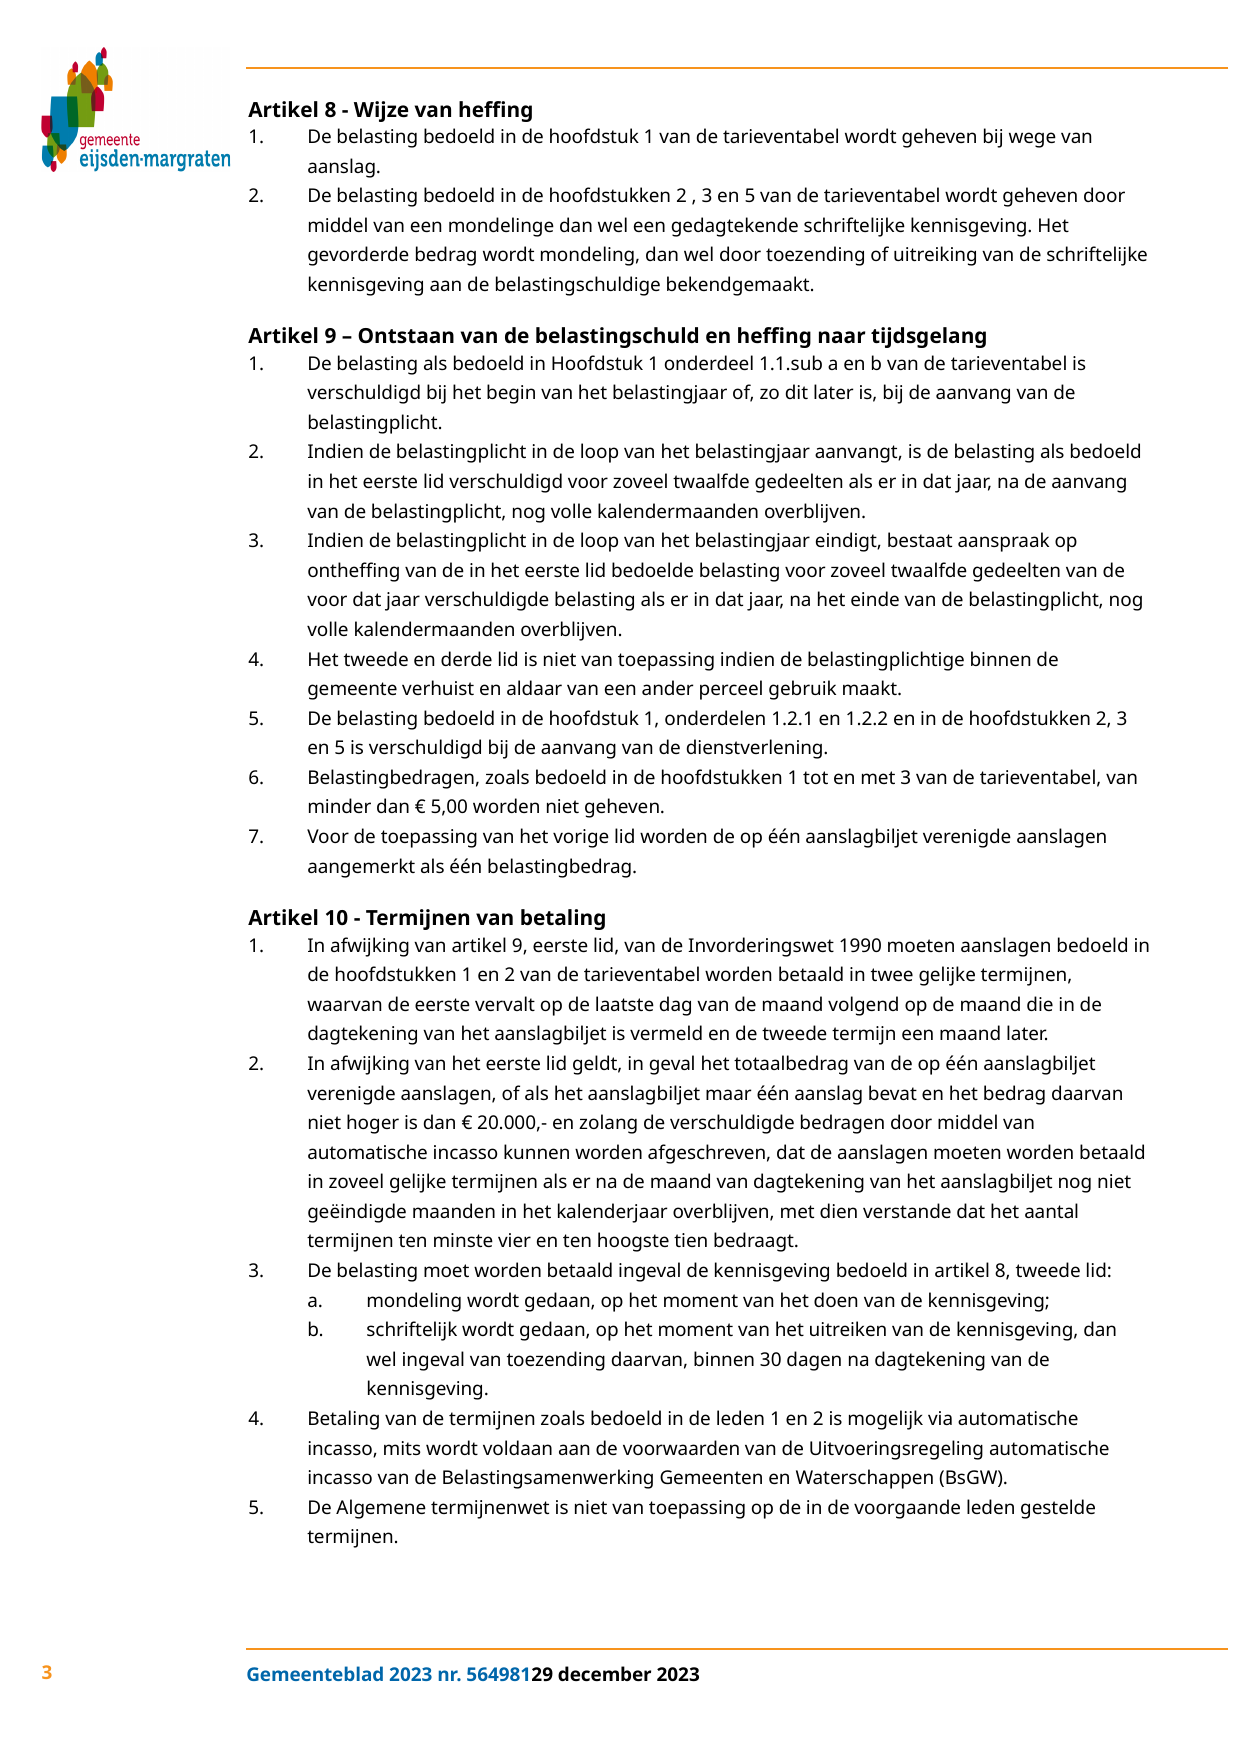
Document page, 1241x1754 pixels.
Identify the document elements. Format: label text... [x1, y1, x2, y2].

list Indien de belastingplicht in de loop van het belastingjaar eindigt, bestaat aanspraak op ontheffing van de in het eerste lid bedoelde belasting voor zoveel twaalfde gedeelten van de voor dat jaar verschuldigde belasting als er in dat jaar, na het einde van de belastingplicht, nog volle kalendermaanden overblijven. [248, 527, 1152, 642]
list Indien de belastingplicht in de loop van het belastingjaar aanvangt, is de belasting als bedoeld in het eerste lid verschuldigd voor zoveel twaalfde gedeelten als er in dat jaar, na de aanvang van de belastingplicht, nog volle kalendermaanden overblijven. [248, 439, 1152, 524]
list Het tweede en derde lid is niet van toepassing indien de belastingplichtige binnen de gemeente verhuist en aldaar van een ander perceel gebruik maakt. [248, 646, 1152, 701]
list De belasting moet worden betaald ingeval de kennisgeving bedoeld in artikel 8, tweede lid: [248, 1257, 1152, 1283]
list De belasting bedoeld in de hoofdstuk 1 van de tarieventabel wordt geheven bij wege van aanslag. [248, 123, 1152, 178]
list De Algemene termijnenwet is niet van toepassing op de in de voorgaande leden gestelde termijnen. [248, 1494, 1152, 1549]
list De belasting als bedoeld in Hoofdstuk 1 onderdeel 1.1.sub a en b van de tarieventabel is verschuldigd bij het begin van het belastingjaar of, zo dit later is, bij de aanvang van de belastingplicht. [248, 350, 1152, 435]
picture [41, 47, 231, 172]
text Artikel 9 – Ontstaan van de belastingschuld en heffing naar tijdsgelang [248, 322, 1152, 350]
text Artikel 10 - Termijnen van betaling [248, 903, 1152, 932]
text Artikel 8 - Wijze van heffing [248, 95, 1152, 123]
list In afwijking van artikel 9, eerste lid, van de Invorderingswet 1990 moeten aanslagen bedoeld in de hoofdstukken 1 en 2 van de tarieventabel worden betaald in twee gelijke termijnen, waarvan de eerste vervalt op de laatste dag van de maand volgend op de maand die in de dagtekening van het aanslagbiljet is vermeld en de tweede termijn een maand later. [248, 932, 1152, 1046]
list In afwijking van het eerste lid geldt, in geval het totaalbedrag van de op één aanslagbiljet verenigde aanslagen, of als het aanslagbiljet maar één aanslag bevat en het bedrag daarvan niet hoger is dan € 20.000,- en zolang de verschuldigde bedragen door middel van automatische incasso kunnen worden afgeschreven, dat de aanslagen moeten worden betaald in zoveel gelijke termijnen als er na de maand van dagtekening van het aanslagbiljet nog niet geëindigde maanden in het kalenderjaar overblijven, met dien verstande dat het aantal termijnen ten minste vier en ten hoogste tien bedraagt. [248, 1050, 1152, 1253]
list Betaling van de termijnen zoals bedoeld in de leden 1 en 2 is mogelijk via automatische incasso, mits wordt voldaan aan de voorwaarden van de Uitvoeringsregeling automatische incasso van de Belastingsamenwerking Gemeenten en Waterschappen (BsGW). [248, 1405, 1152, 1490]
list Voor de toepassing van het vorige lid worden de op één aanslagbiljet verenigde aanslagen aangemerkt als één belastingbedrag. [248, 823, 1152, 879]
list De belasting bedoeld in de hoofdstukken 2 , 3 en 5 van de tarieventabel wordt geheven door middel van een mondelinge dan wel een gedagtekende schriftelijke kennisgeving. Het gevorderde bedrag wordt mondeling, dan wel door toezending of uitreiking van de schriftelijke kennisgeving aan de belastingschuldige bekendgemaakt. [248, 182, 1152, 297]
list De belasting bedoeld in de hoofdstuk 1, onderdelen 1.2.1 en 1.2.2 en in de hoofdstukken 2, 3 en 5 is verschuldigd bij de aanvang van de dienstverlening. [248, 705, 1152, 760]
list Belastingbedragen, zoals bedoeld in de hoofdstukken 1 tot en met 3 van de tarieventabel, van minder dan € 5,00 worden niet geheven. [248, 764, 1152, 819]
list mondeling wordt gedaan, op het moment van het doen van de kennisgeving; [307, 1287, 1152, 1312]
list schriftelijk wordt gedaan, op het moment van het uitreiken van de kennisgeving, dan wel ingeval van toezending daarvan, binnen 30 dagen na dagtekening van de kennisgeving. [307, 1316, 1152, 1401]
